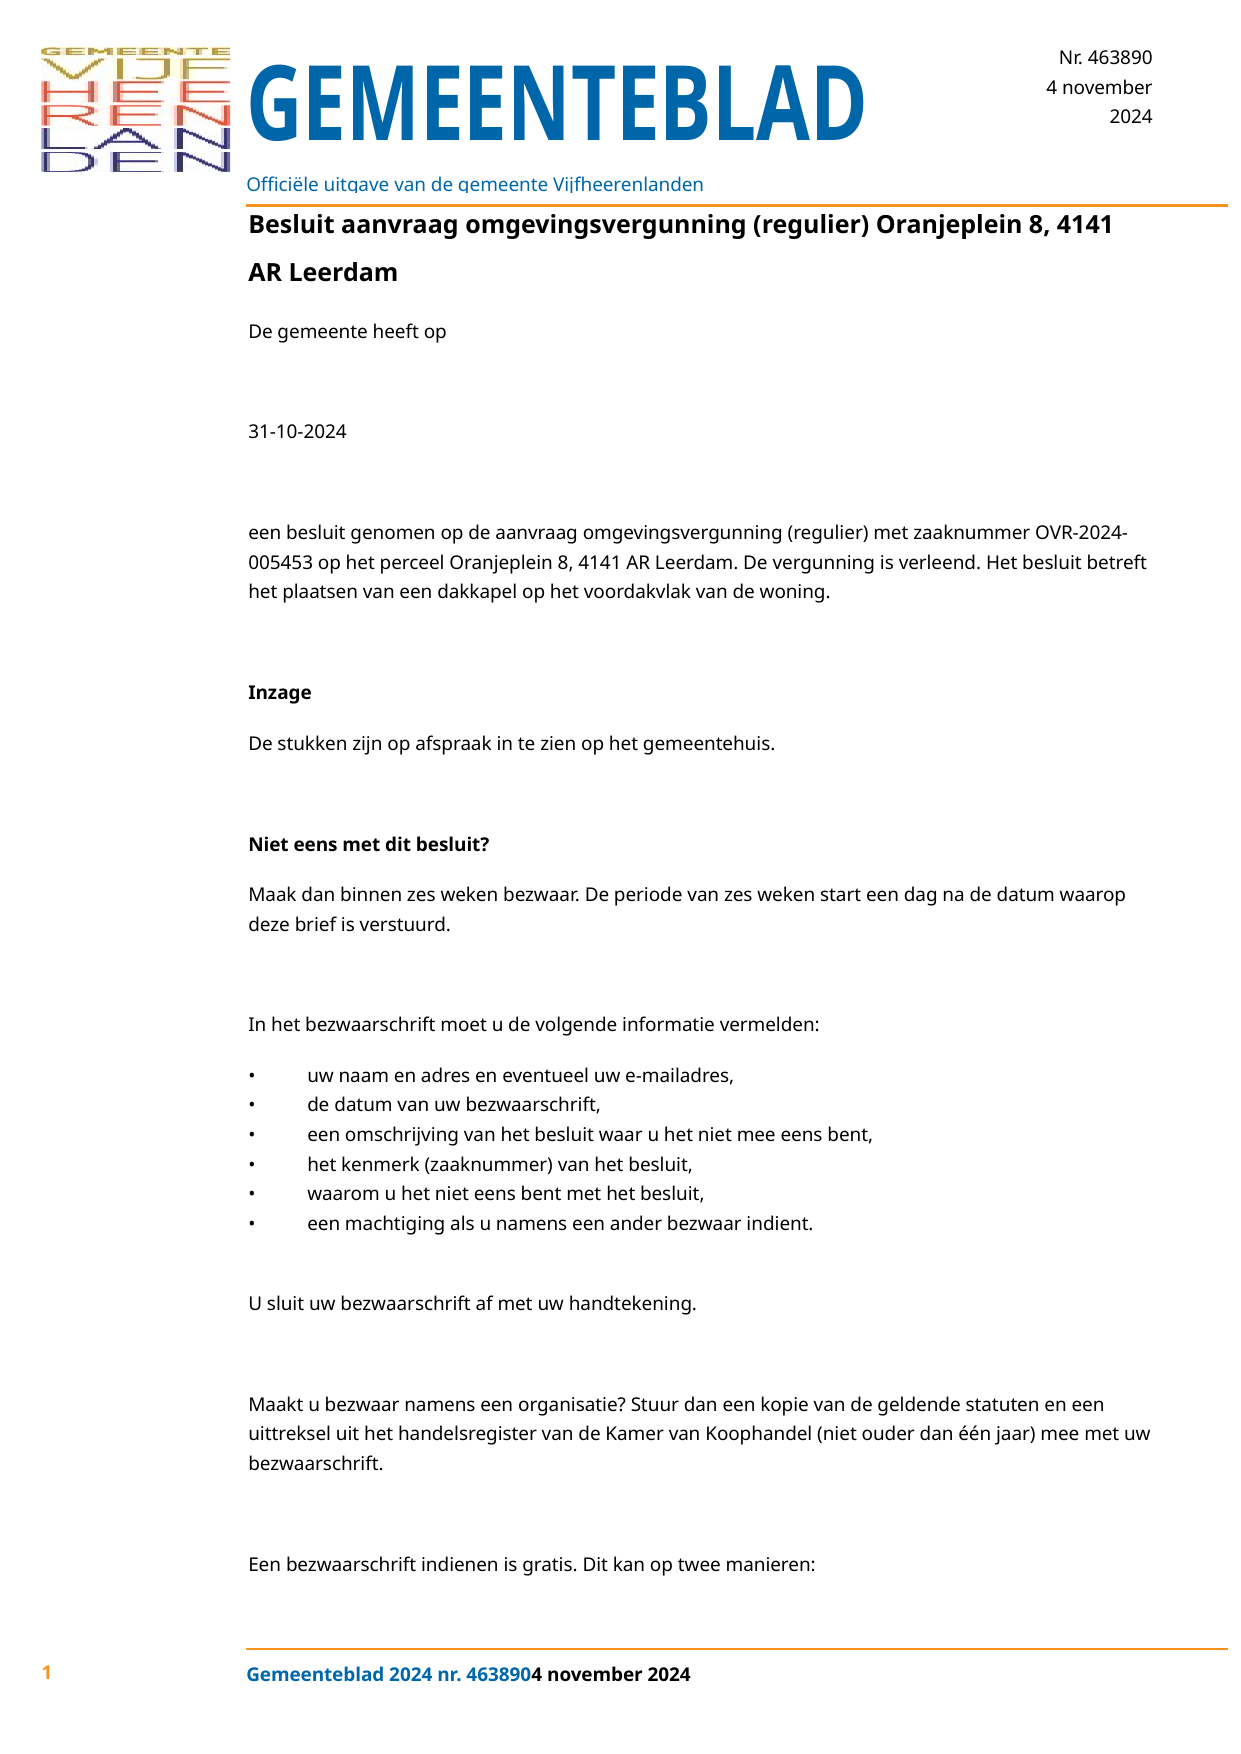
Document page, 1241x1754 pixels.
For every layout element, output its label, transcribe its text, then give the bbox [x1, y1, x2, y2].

list uw naam en adres en eventueel uw e-mailadres, [248, 1062, 1152, 1088]
list waarom u het niet eens bent met het besluit, [248, 1180, 1152, 1206]
list het kenmerk (zaaknummer) van het besluit, [248, 1151, 1152, 1177]
text 31-10-2024 [248, 419, 1152, 444]
text De gemeente heeft op [248, 318, 1152, 344]
list de datum van uw bezwaarschrift, [248, 1092, 1152, 1117]
text Besluit aanvraag omgevingsvergunning (regulier) Oranjeplein 8, 4141 AR Leerdam [248, 207, 1152, 288]
text Een bezwaarschrift indienen is gratis. Dit kan op twee manieren: [248, 1551, 1152, 1577]
text Inzage [248, 679, 1152, 705]
text U sluit uw bezwaarschrift af met uw handtekening. [248, 1290, 1152, 1316]
list een machtiging als u namens een ander bezwaar indient. [248, 1210, 1152, 1236]
text Maak dan binnen zes weken bezwaar. De periode van zes weken start een dag na de datum waarop deze brief is verstuurd. [248, 881, 1152, 937]
text een besluit genomen op de aanvraag omgevingsvergunning (regulier) met zaaknummer OVR-2024-005453 op het perceel Oranjeplein 8, 4141 AR Leerdam. De vergunning is verleend. Het besluit betreft het plaatsen van een dakkapel op het voordakvlak van de woning. [248, 519, 1152, 604]
text In het bezwaarschrift moet u de volgende informatie vermelden: [248, 1012, 1152, 1037]
text Maakt u bezwaar namens een organisatie? Stuur dan een kopie van de geldende statuten en een uittreksel uit het handelsregister van de Kamer van Koophandel (niet ouder dan één jaar) mee met uw bezwaarschrift. [248, 1391, 1152, 1476]
text De stukken zijn op afspraak in te zien op het gemeentehuis. [248, 730, 1152, 756]
list een omschrijving van het besluit waar u het niet mee eens bent, [248, 1121, 1152, 1147]
picture [41, 47, 231, 172]
text Niet eens met dit besluit? [248, 831, 1152, 857]
